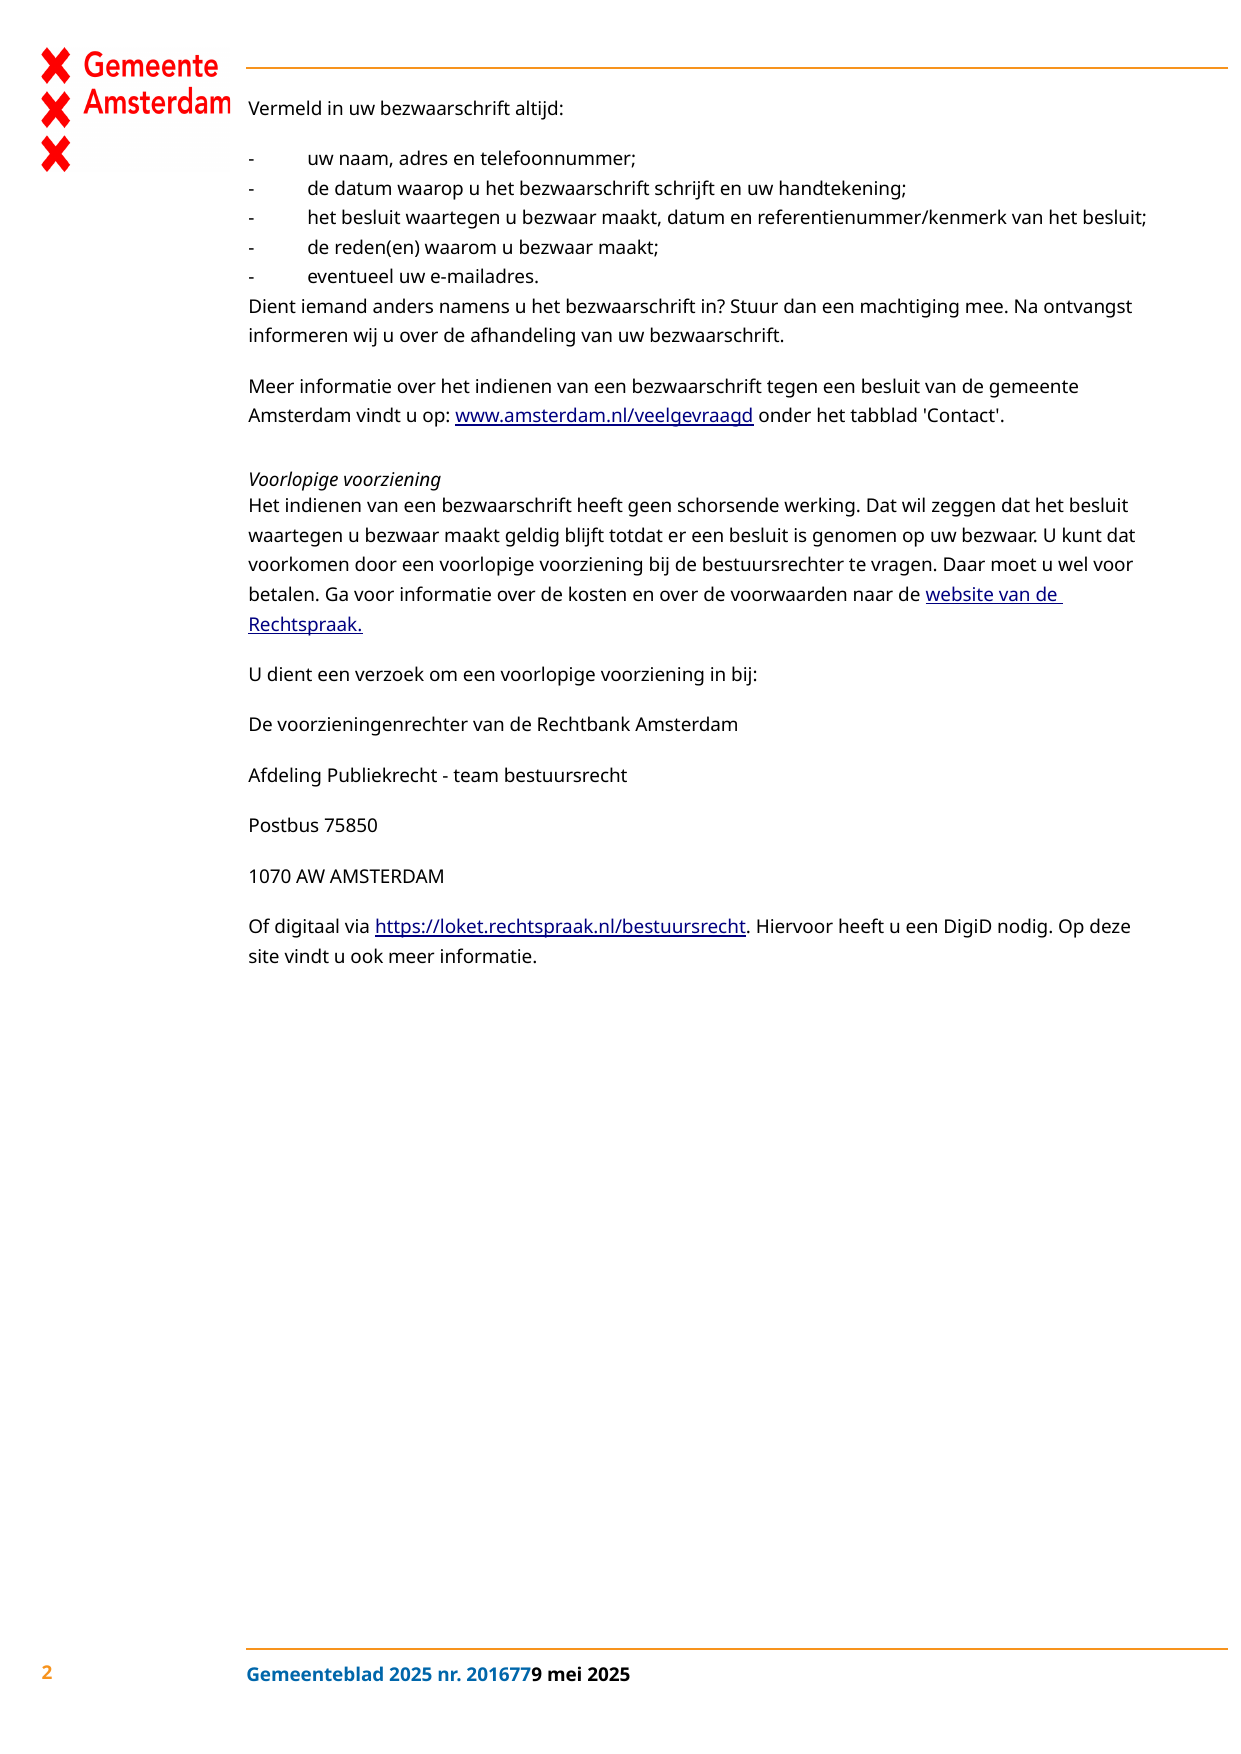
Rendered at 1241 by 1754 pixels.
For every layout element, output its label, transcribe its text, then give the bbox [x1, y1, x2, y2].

text Dient iemand anders namens u het bezwaarschrift in? Stuur dan een machtiging mee. Na ontvangst informeren wij u over de afhandeling van uw bezwaarschrift. [248, 293, 1152, 348]
list uw naam, adres en telefoonnummer; [248, 145, 1152, 171]
text U dient een verzoek om een voorlopige voorziening in bij: [248, 661, 1152, 687]
list de datum waarop u het bezwaarschrift schrijft en uw handtekening; [248, 175, 1152, 201]
text Voorlopige voorziening [248, 467, 1152, 492]
text Postbus 75850 [248, 812, 1152, 838]
text Vermeld in uw bezwaarschrift altijd: [248, 95, 1152, 121]
text 1070 AW AMSTERDAM [248, 863, 1152, 888]
text De voorzieningenrechter van de Rechtbank Amsterdam [248, 712, 1152, 737]
text Afdeling Publiekrecht - team bestuursrecht [248, 762, 1152, 788]
list eventueel uw e-mailadres. [248, 263, 1152, 289]
list de reden(en) waarom u bezwaar maakt; [248, 234, 1152, 260]
picture [41, 47, 231, 172]
text Het indienen van een bezwaarschrift heeft geen schorsende werking. Dat wil zeggen dat het besluit waartegen u bezwaar maakt geldig blijft totdat er een besluit is genomen op uw bezwaar. U kunt dat voorkomen door een voorlopige voorziening bij de bestuursrechter te vragen. Daar moet u wel voor betalen. Ga voor informatie over de kosten en over de voorwaarden naar de website van de Rechtspraak. [248, 492, 1152, 636]
text Meer informatie over het indienen van een bezwaarschrift tegen een besluit van de gemeente Amsterdam vindt u op: www.amsterdam.nl/veelgevraagd onder het tabblad 'Contact'. [248, 373, 1152, 428]
list het besluit waartegen u bezwaar maakt, datum en referentienummer/kenmerk van het besluit; [248, 204, 1152, 230]
text Of digitaal via https://loket.rechtspraak.nl/bestuursrecht. Hiervoor heeft u een DigiD nodig. Op deze site vindt u ook meer informatie. [248, 913, 1152, 968]
